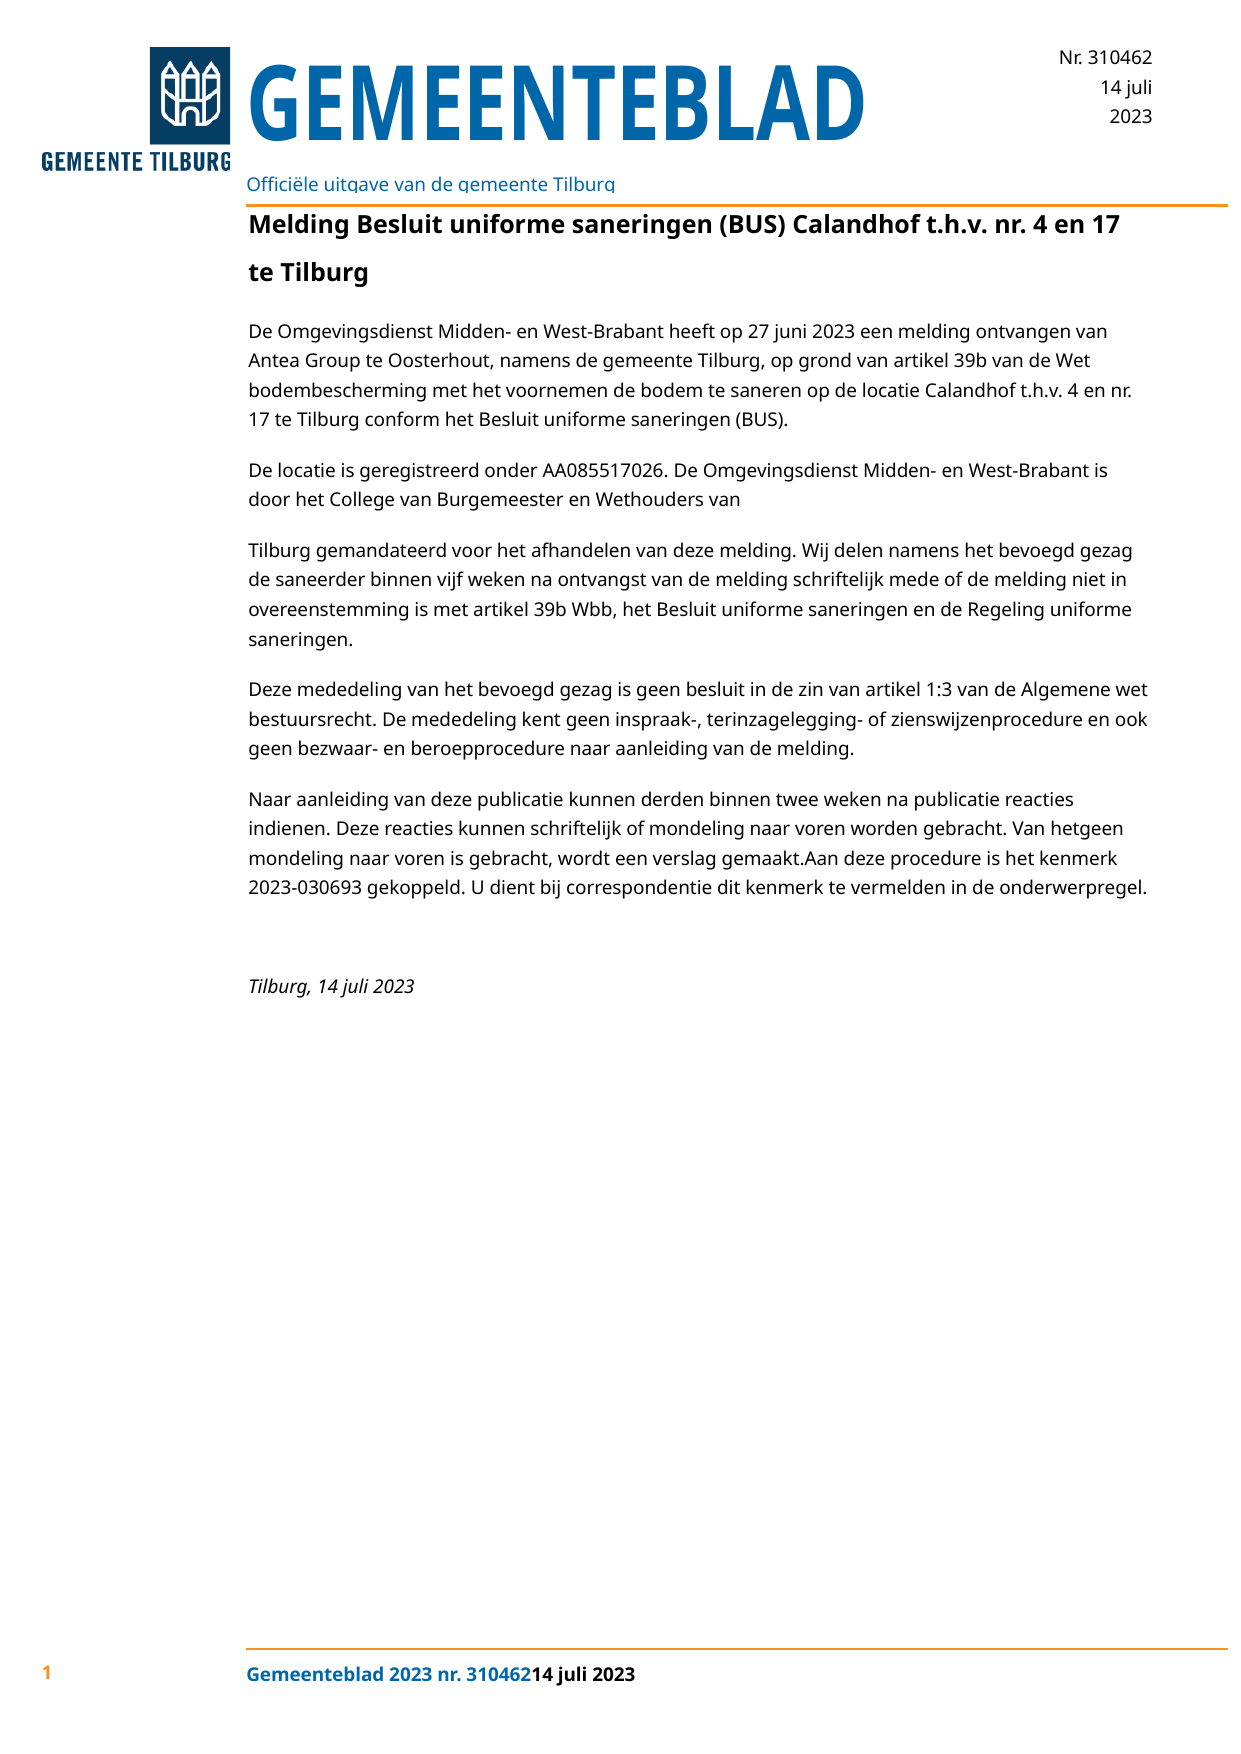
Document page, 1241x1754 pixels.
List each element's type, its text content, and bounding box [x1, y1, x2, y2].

text Melding Besluit uniforme saneringen (BUS) Calandhof t.h.v. nr. 4 en 17 te Tilburg [248, 207, 1152, 288]
picture [41, 47, 231, 172]
text Naar aanleiding van deze publicatie kunnen derden binnen twee weken na publicatie reacties indienen. Deze reacties kunnen schriftelijk of mondeling naar voren worden gebracht. Van hetgeen mondeling naar voren is gebracht, wordt een verslag gemaakt.Aan deze procedure is het kenmerk 2023-030693 gekoppeld. U dient bij correspondentie dit kenmerk te vermelden in de onderwerpregel. [248, 786, 1152, 900]
text De Omgevingsdienst Midden- en West-Brabant heeft op 27 juni 2023 een melding ontvangen van Antea Group te Oosterhout, namens de gemeente Tilburg, op grond van artikel 39b van de Wet bodembescherming met het voornemen de bodem te saneren op de locatie Calandhof t.h.v. 4 en nr. 17 te Tilburg conform het Besluit uniforme saneringen (BUS). [248, 318, 1152, 432]
text Tilburg, 14 juli 2023 [248, 973, 1152, 998]
text Deze mededeling van het bevoegd gezag is geen besluit in de zin van artikel 1:3 van de Algemene wet bestuursrecht. De mededeling kent geen inspraak-, terinzagelegging- of zienswijzenprocedure en ook geen bezwaar- en beroepprocedure naar aanleiding van de melding. [248, 676, 1152, 761]
text Tilburg gemandateerd voor het afhandelen van deze melding. Wij delen namens het bevoegd gezag de saneerder binnen vijf weken na ontvangst van de melding schriftelijk mede of de melding niet in overeenstemming is met artikel 39b Wbb, het Besluit uniforme saneringen en de Regeling uniforme saneringen. [248, 537, 1152, 652]
text De locatie is geregistreerd onder AA085517026. De Omgevingsdienst Midden- en West-Brabant is door het College van Burgemeester en Wethouders van [248, 457, 1152, 512]
